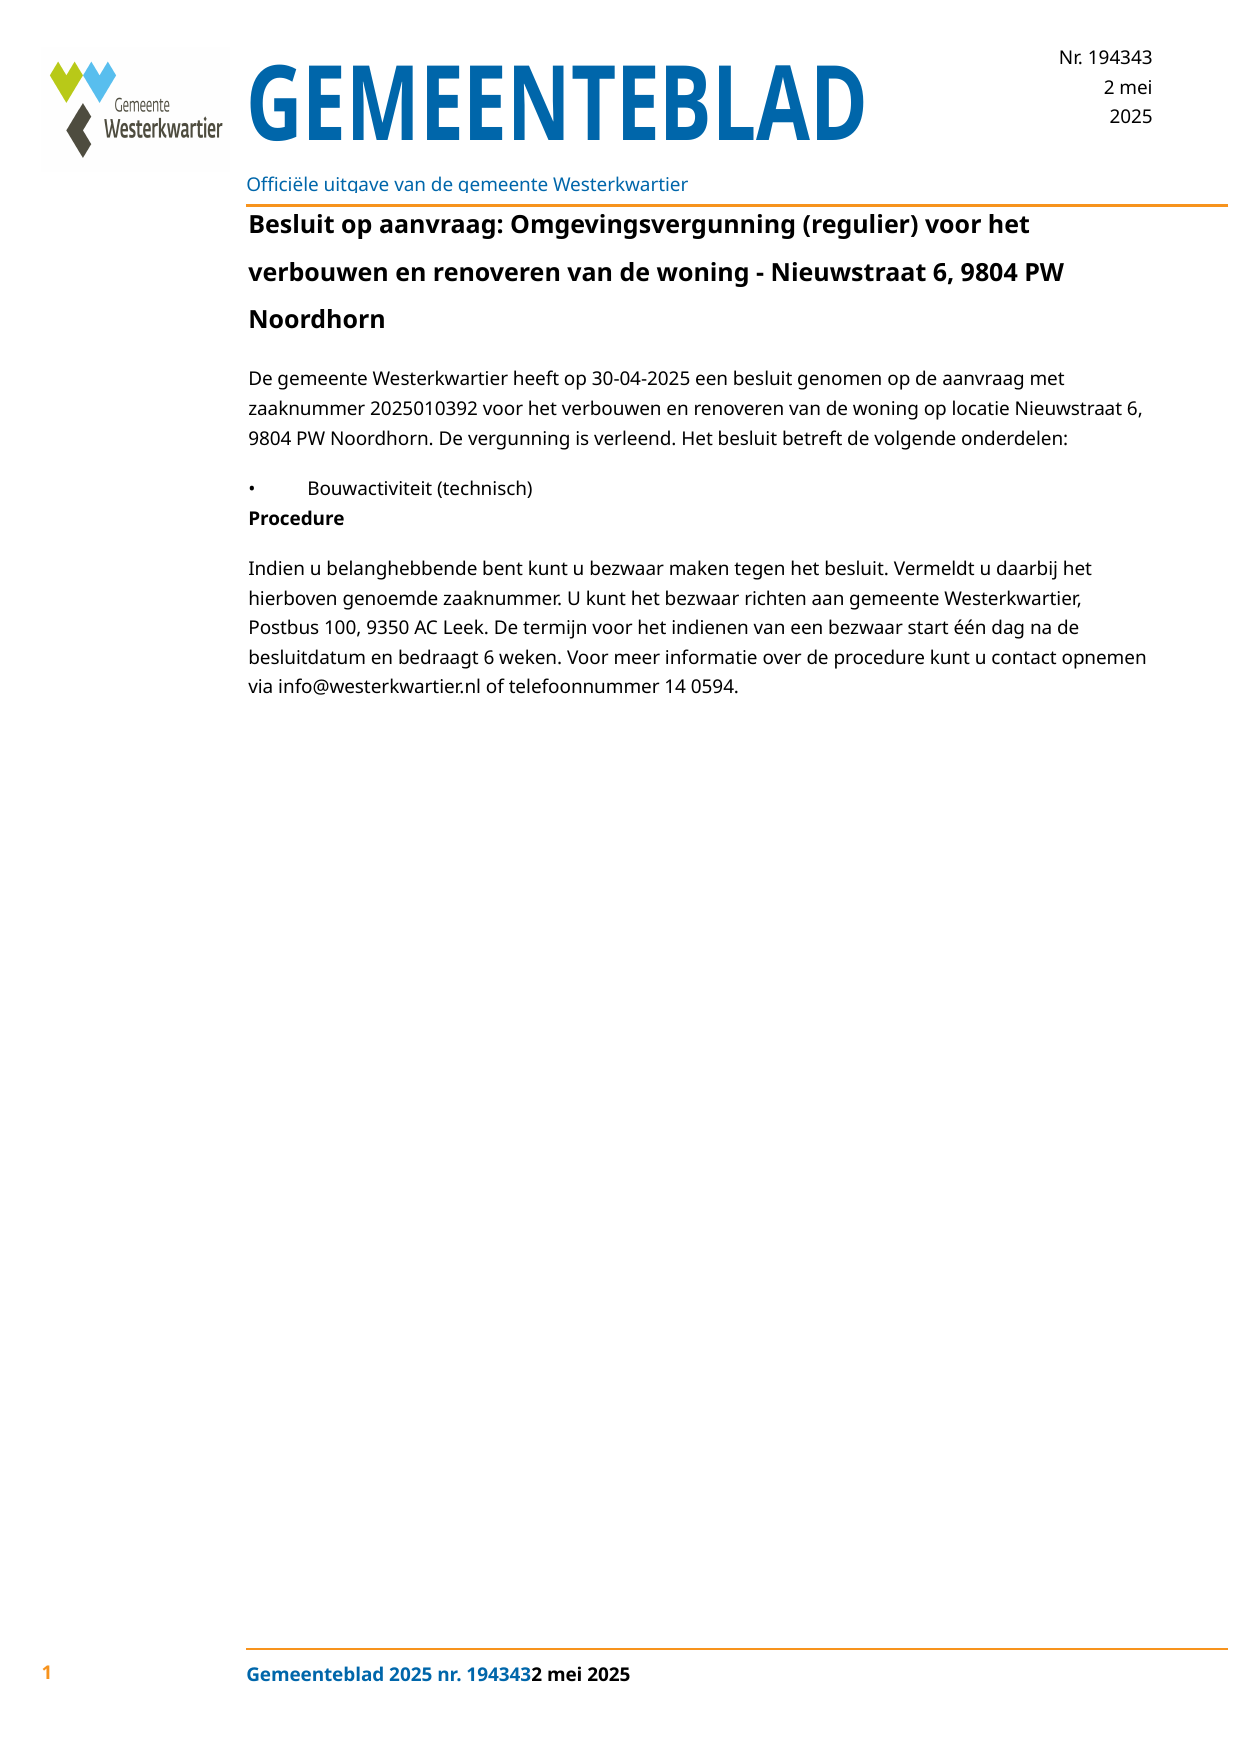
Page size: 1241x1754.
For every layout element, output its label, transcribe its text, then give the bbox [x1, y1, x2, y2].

text Besluit op aanvraag: Omgevingsvergunning (regulier) voor het verbouwen en renoveren van de woning - Nieuwstraat 6, 9804 PW Noordhorn [248, 207, 1152, 336]
list Bouwactiviteit (technisch) [248, 475, 1152, 501]
text De gemeente Westerkwartier heeft op 30-04-2025 een besluit genomen op de aanvraag met zaaknummer 2025010392 voor het verbouwen en renoveren van de woning op locatie Nieuwstraat 6, 9804 PW Noordhorn. De vergunning is verleend. Het besluit betreft de volgende onderdelen: [248, 366, 1152, 450]
text Procedure [248, 505, 1152, 530]
text Indien u belanghebbende bent kunt u bezwaar maken tegen het besluit. Vermeldt u daarbij het hierboven genoemde zaaknummer. U kunt het bezwaar richten aan gemeente Westerkwartier, Postbus 100, 9350 AC Leek. De termijn voor het indienen van een bezwaar start één dag na de besluitdatum en bedraagt 6 weken. Voor meer informatie over de procedure kunt u contact opnemen via info@westerkwartier.nl of telefoonnummer 14 0594. [248, 555, 1152, 699]
picture [41, 47, 231, 172]
